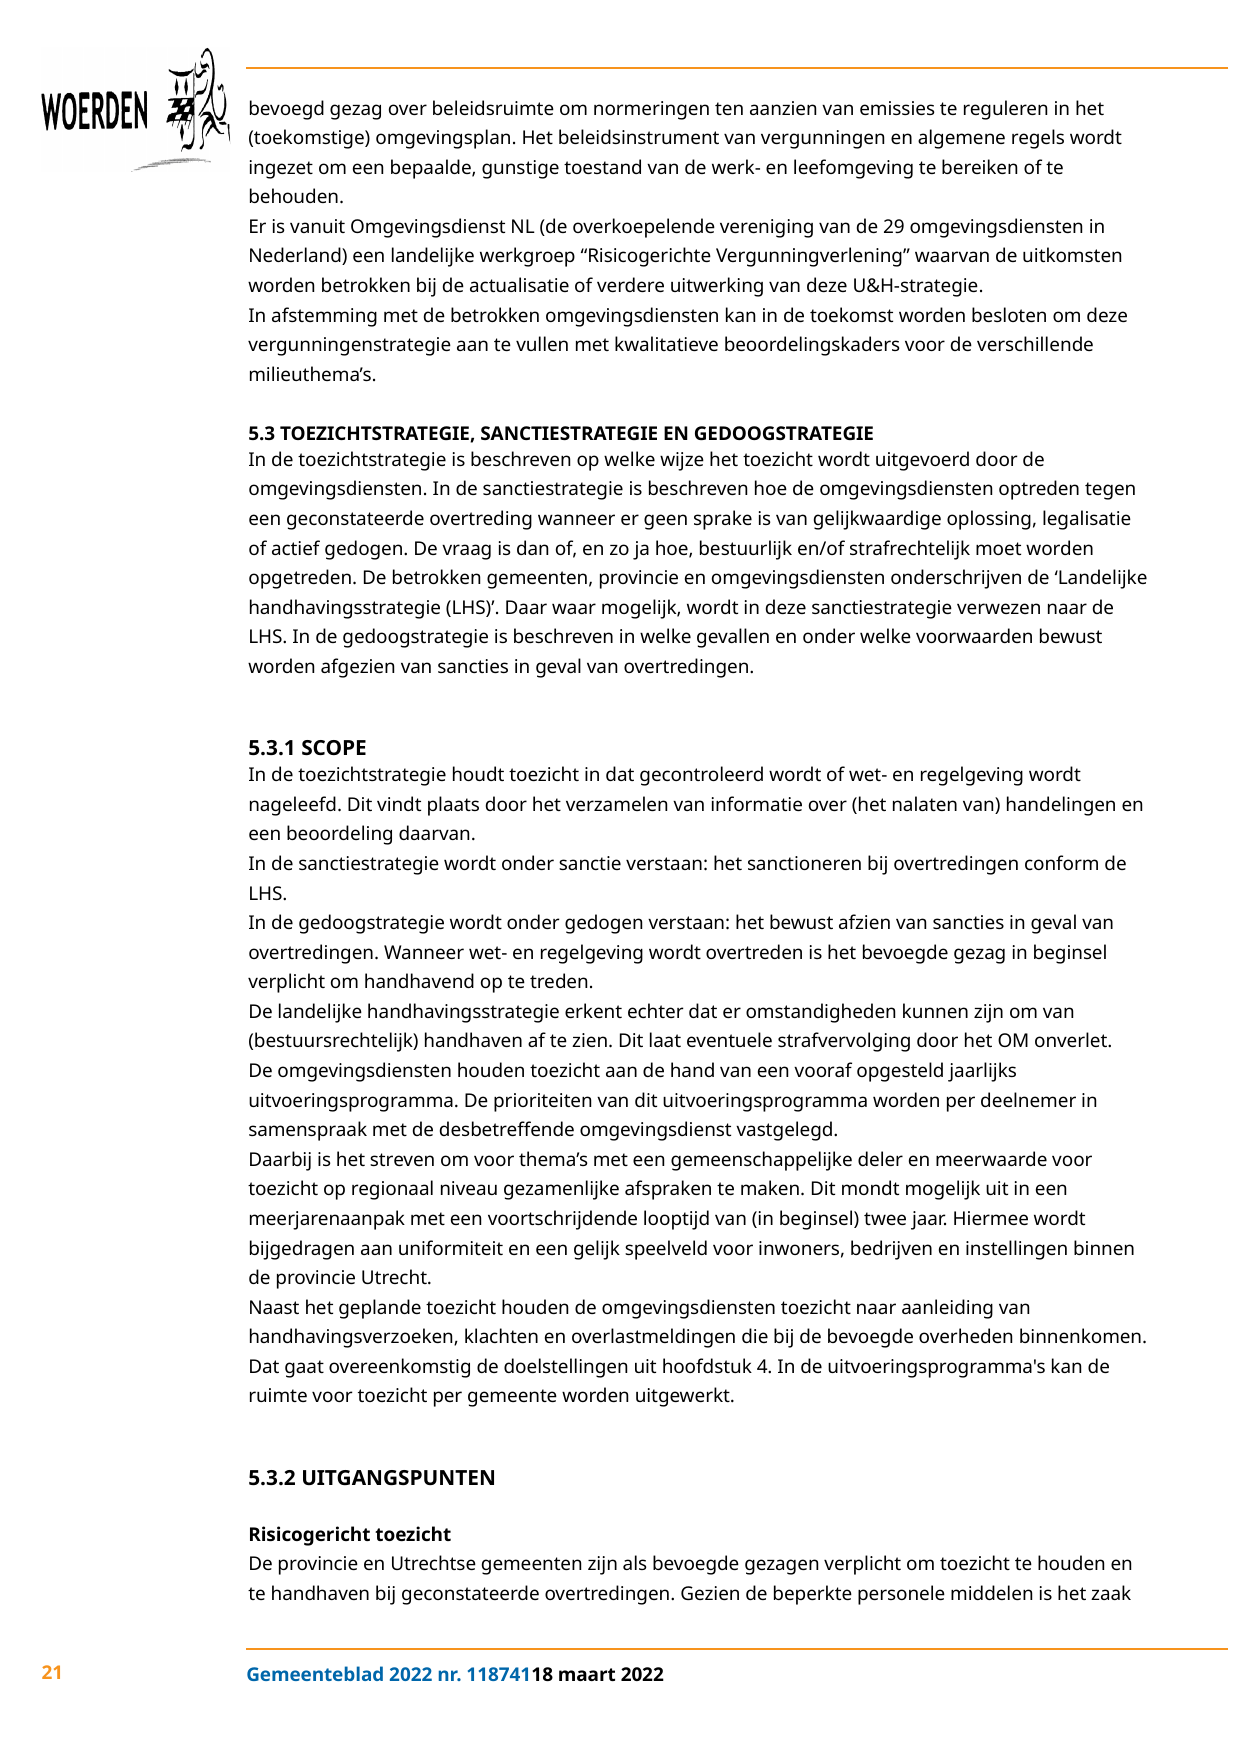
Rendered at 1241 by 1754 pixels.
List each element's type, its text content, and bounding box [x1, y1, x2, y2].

text De provincie en Utrechtse gemeenten zijn als bevoegde gezagen verplicht om toezicht te houden en te handhaven bij geconstateerde overtredingen. Gezien de beperkte personele middelen is het zaak [248, 1550, 1152, 1606]
text 5.3.2 UITGANGSPUNTEN [248, 1463, 1152, 1491]
text Risicogericht toezicht [248, 1521, 1152, 1546]
text In de sanctiestrategie wordt onder sanctie verstaan: het sanctioneren bij overtredingen conform de LHS. [248, 850, 1152, 906]
text 5.3.1 SCOPE [248, 733, 1152, 761]
text In de gedoogstrategie wordt onder gedogen verstaan: het bewust afzien van sancties in geval van overtredingen. Wanneer wet- en regelgeving wordt overtreden is het bevoegde gezag in beginsel verplicht om handhavend op te treden. [248, 909, 1152, 994]
text bevoegd gezag over beleidsruimte om normeringen ten aanzien van emissies te reguleren in het (toekomstige) omgevingsplan. Het beleidsinstrument van vergunningen en algemene regels wordt ingezet om een bepaalde, gunstige toestand van de werk- en leefomgeving te bereiken of te behouden. [248, 95, 1152, 209]
text De landelijke handhavingsstrategie erkent echter dat er omstandigheden kunnen zijn om van (bestuursrechtelijk) handhaven af te zien. Dit laat eventuele strafvervolging door het OM onverlet. [248, 998, 1152, 1053]
picture [41, 47, 231, 172]
text Daarbij is het streven om voor thema’s met een gemeenschappelijke deler en meerwaarde voor toezicht op regionaal niveau gezamenlijke afspraken te maken. Dit mondt mogelijk uit in een meerjarenaanpak met een voortschrijdende looptijd van (in beginsel) twee jaar. Hiermee wordt bijgedragen aan uniformiteit en een gelijk speelveld voor inwoners, bedrijven en instellingen binnen de provincie Utrecht. [248, 1146, 1152, 1290]
text Naast het geplande toezicht houden de omgevingsdiensten toezicht naar aanleiding van handhavingsverzoeken, klachten en overlastmeldingen die bij de bevoegde overheden binnenkomen. Dat gaat overeenkomstig de doelstellingen uit hoofdstuk 4. In de uitvoeringsprogramma's kan de ruimte voor toezicht per gemeente worden uitgewerkt. [248, 1294, 1152, 1408]
text In afstemming met de betrokken omgevingsdiensten kan in de toekomst worden besloten om deze vergunningenstrategie aan te vullen met kwalitatieve beoordelingskaders voor de verschillende milieuthema’s. [248, 302, 1152, 387]
text 5.3 TOEZICHTSTRATEGIE, SANCTIESTRATEGIE EN GEDOOGSTRATEGIE [248, 420, 1152, 446]
text In de toezichtstrategie is beschreven op welke wijze het toezicht wordt uitgevoerd door de omgevingsdiensten. In de sanctiestrategie is beschreven hoe de omgevingsdiensten optreden tegen een geconstateerde overtreding wanneer er geen sprake is van gelijkwaardige oplossing, legalisatie of actief gedogen. De vraag is dan of, en zo ja hoe, bestuurlijk en/of strafrechtelijk moet worden opgetreden. De betrokken gemeenten, provincie en omgevingsdiensten onderschrijven de ‘Landelijke handhavingsstrategie (LHS)’. Daar waar mogelijk, wordt in deze sanctiestrategie verwezen naar de LHS. In de gedoogstrategie is beschreven in welke gevallen en onder welke voorwaarden bewust worden afgezien van sancties in geval van overtredingen. [248, 446, 1152, 679]
text In de toezichtstrategie houdt toezicht in dat gecontroleerd wordt of wet- en regelgeving wordt nageleefd. Dit vindt plaats door het verzamelen van informatie over (het nalaten van) handelingen en een beoordeling daarvan. [248, 761, 1152, 846]
text De omgevingsdiensten houden toezicht aan de hand van een vooraf opgesteld jaarlijks uitvoeringsprogramma. De prioriteiten van dit uitvoeringsprogramma worden per deelnemer in samenspraak met de desbetreffende omgevingsdienst vastgelegd. [248, 1057, 1152, 1142]
text Er is vanuit Omgevingsdienst NL (de overkoepelende vereniging van de 29 omgevingsdiensten in Nederland) een landelijke werkgroep “Risicogerichte Vergunningverlening” waarvan de uitkomsten worden betrokken bij de actualisatie of verdere uitwerking van deze U&H-strategie. [248, 213, 1152, 298]
